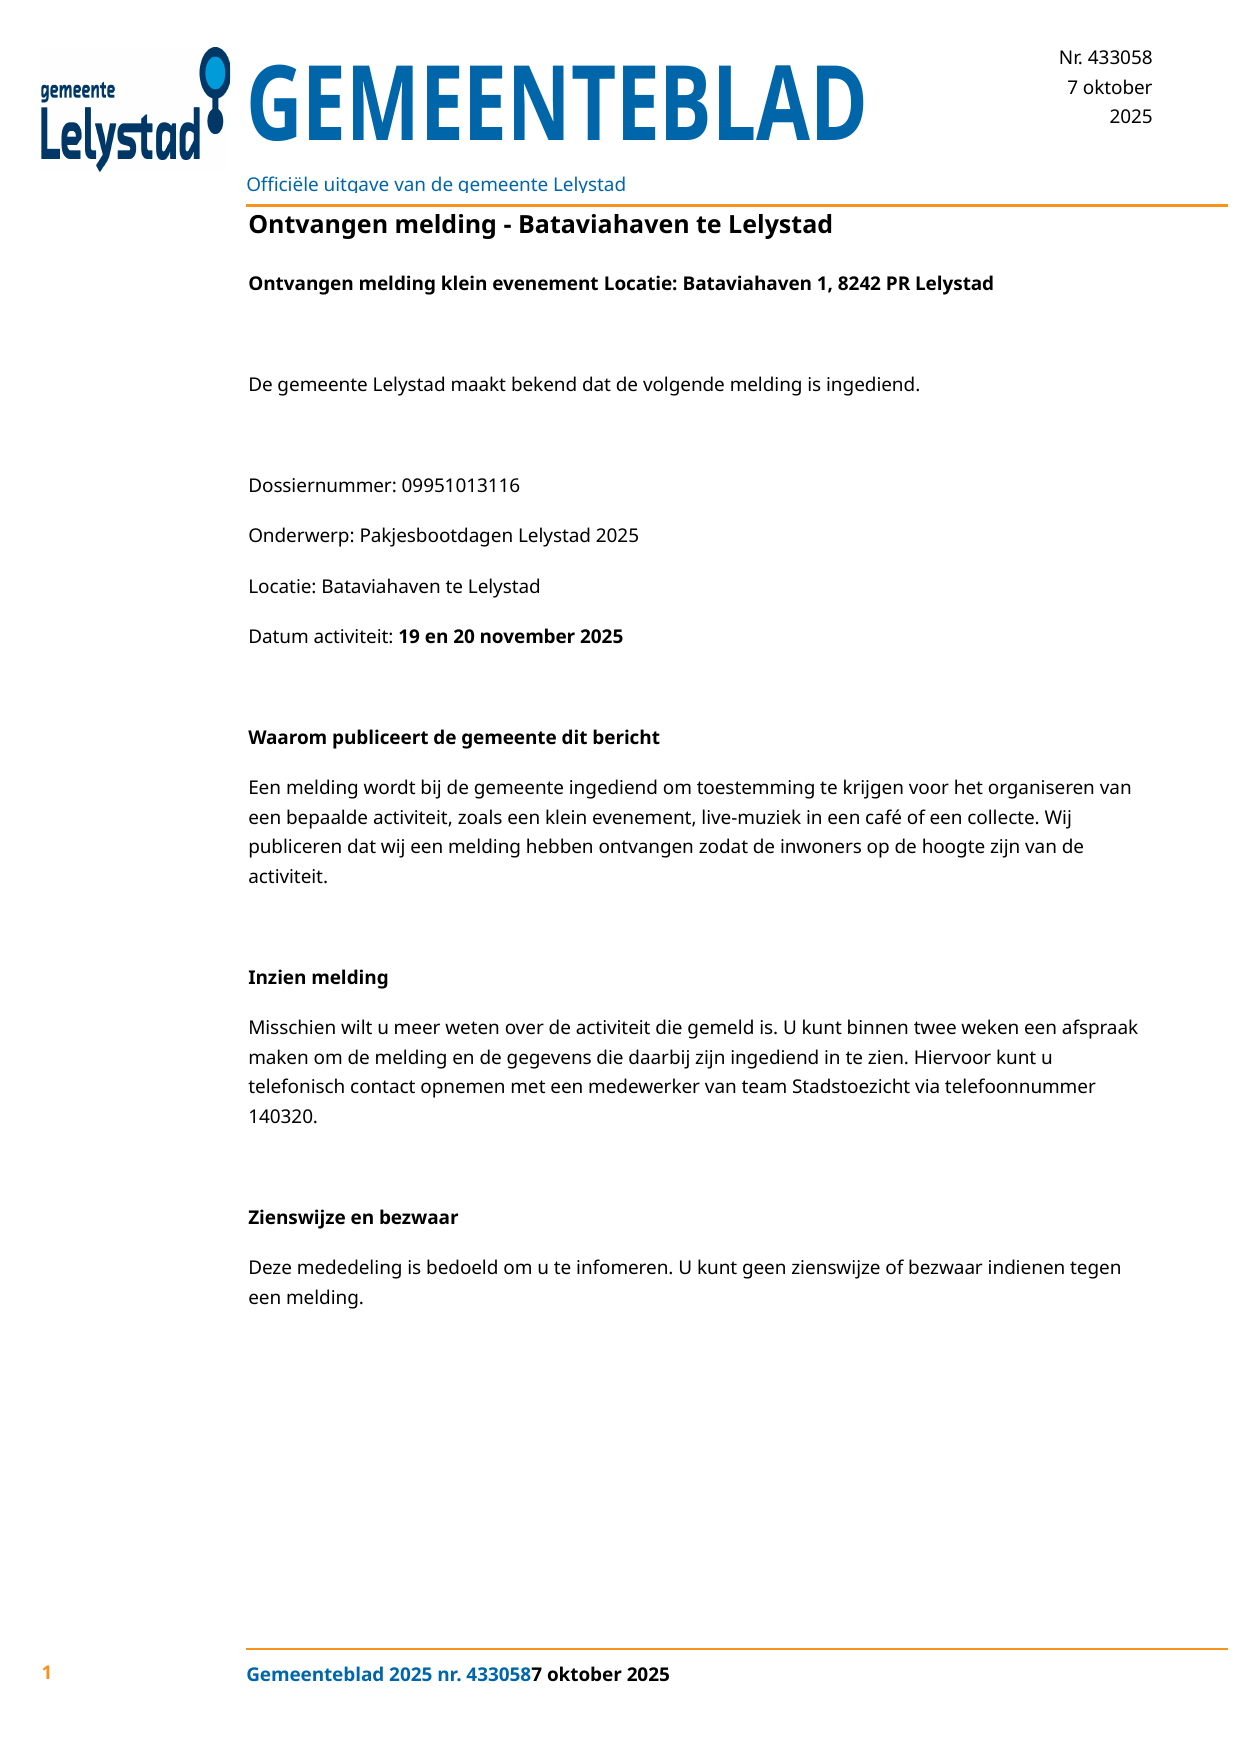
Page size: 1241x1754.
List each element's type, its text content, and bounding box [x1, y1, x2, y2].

picture [41, 47, 231, 172]
text Deze mededeling is bedoeld om u te infomeren. U kunt geen zienswijze of bezwaar indienen tegen een melding. [248, 1254, 1152, 1310]
text Onderwerp: Pakjesbootdagen Lelystad 2025 [248, 522, 1152, 548]
text Locatie: Bataviahaven te Lelystad [248, 573, 1152, 598]
text Ontvangen melding klein evenement Locatie: Bataviahaven 1, 8242 PR Lelystad [248, 270, 1152, 296]
text Dossiernummer: 09951013116 [248, 472, 1152, 498]
text Ontvangen melding - Bataviahaven te Lelystad [248, 207, 1152, 241]
text Datum activiteit: 19 en 20 november 2025 [248, 623, 1152, 649]
text Waarom publiceert de gemeente dit bericht [248, 724, 1152, 750]
text Zienswijze en bezwaar [248, 1204, 1152, 1230]
text De gemeente Lelystad maakt bekend dat de volgende melding is ingediend. [248, 371, 1152, 397]
text Misschien wilt u meer weten over de activiteit die gemeld is. U kunt binnen twee weken een afspraak maken om de melding en de gegevens die daarbij zijn ingediend in te zien. Hiervoor kunt u telefonisch contact opnemen met een medewerker van team Stadstoezicht via telefoonnummer 140320. [248, 1014, 1152, 1129]
text Inzien melding [248, 964, 1152, 990]
text Een melding wordt bij de gemeente ingediend om toestemming te krijgen voor het organiseren van een bepaalde activiteit, zoals een klein evenement, live-muziek in een café of een collecte. Wij publiceren dat wij een melding hebben ontvangen zodat de inwoners op de hoogte zijn van de activiteit. [248, 774, 1152, 889]
